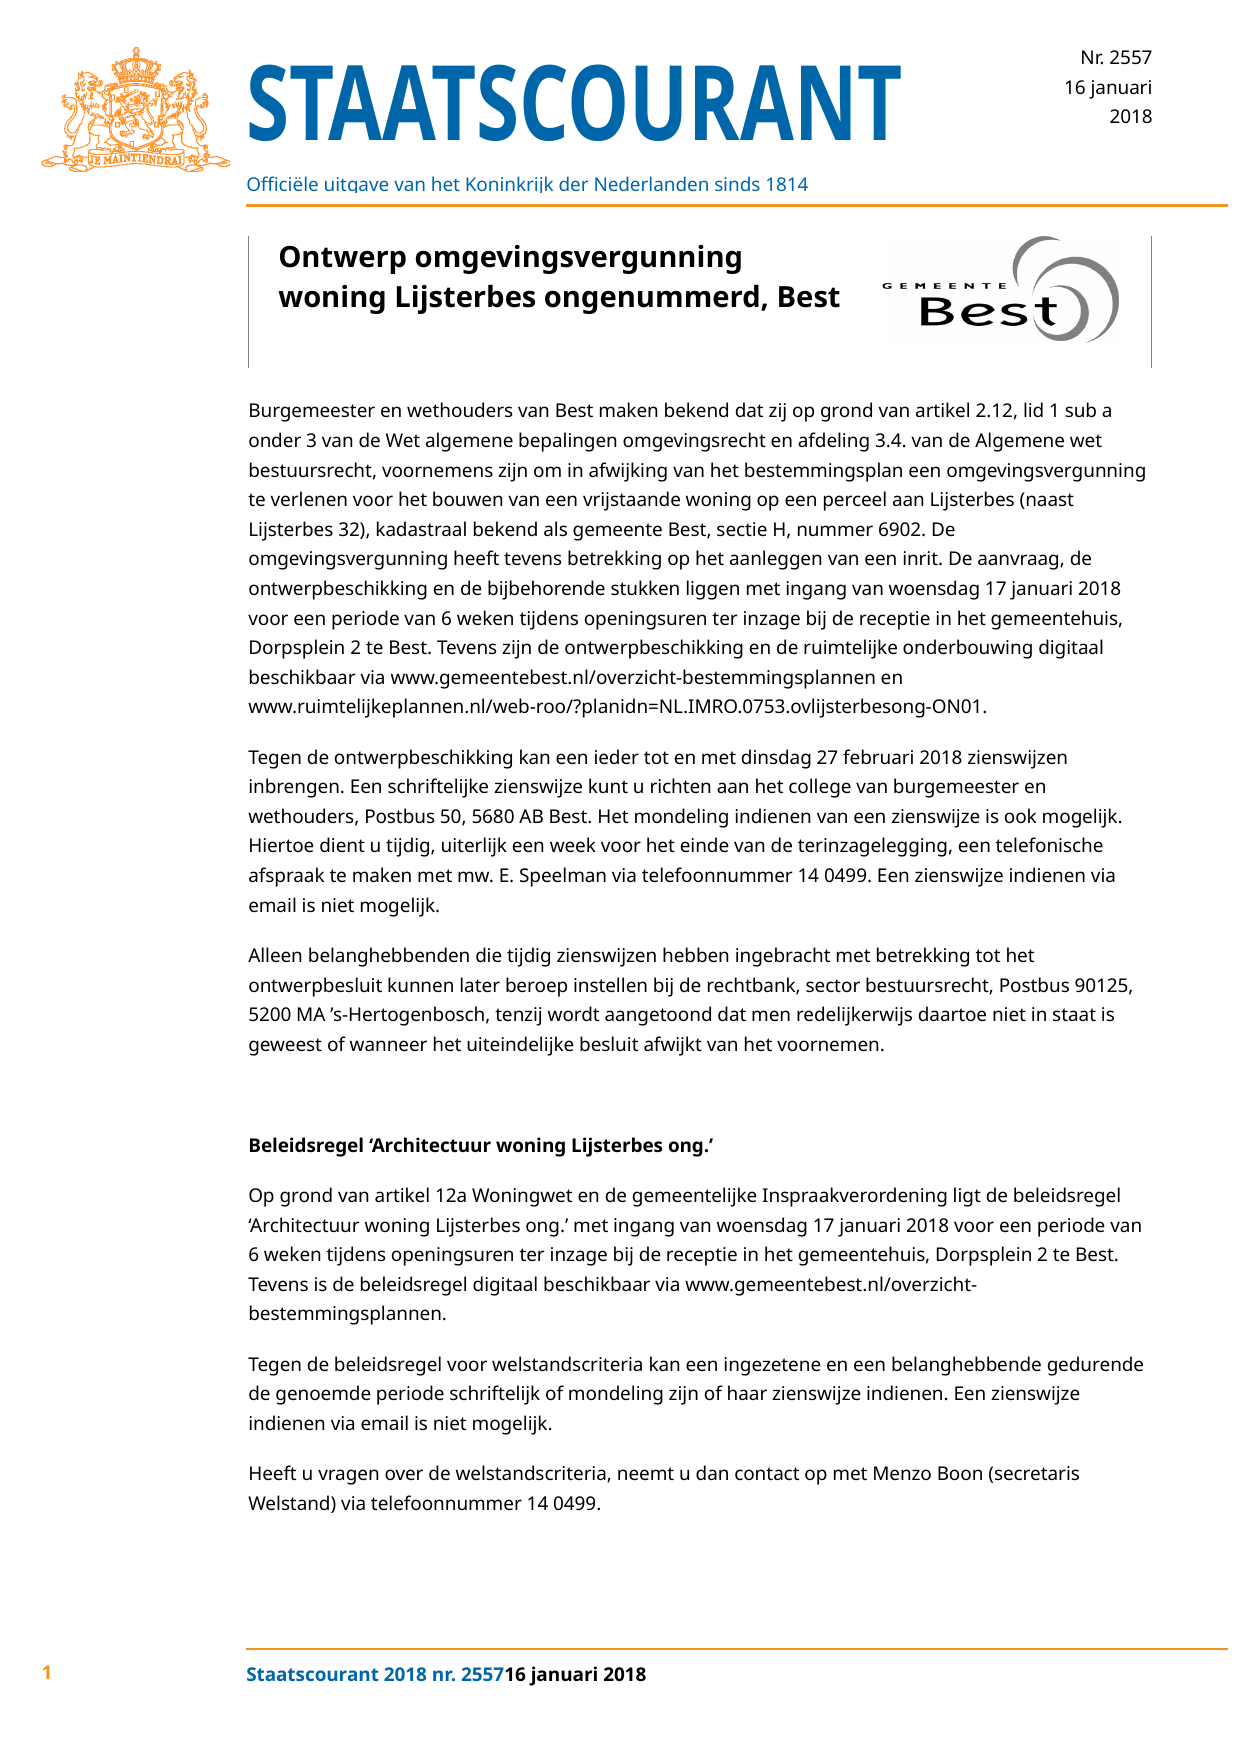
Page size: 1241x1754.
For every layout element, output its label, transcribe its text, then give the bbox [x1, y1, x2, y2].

text Heeft u vragen over de welstandscriteria, neemt u dan contact op met Menzo Boon (secretaris Welstand) via telefoonnummer 14 0499. [248, 1461, 1152, 1516]
text Op grond van artikel 12a Woningwet en de gemeentelijke Inspraakverordening ligt de beleidsregel ‘Architectuur woning Lijsterbes ong.’ met ingang van woensdag 17 januari 2018 voor een periode van 6 weken tijdens openingsuren ter inzage bij de receptie in het gemeentehuis, Dorpsplein 2 te Best. Tevens is de beleidsregel digitaal beschikbaar via www.gemeentebest.nl/overzicht-bestemmingsplannen. [248, 1182, 1152, 1326]
text Alleen belanghebbenden die tijdig zienswijzen hebben ingebracht met betrekking tot het ontwerpbesluit kunnen later beroep instellen bij de rechtbank, sector bestuursrecht, Postbus 90125, 5200 MA ’s-Hertogenbosch, tenzij wordt aangetoond dat men redelijkerwijs daartoe niet in staat is geweest of wanneer het uiteindelijke besluit afwijkt van het voornemen. [248, 942, 1152, 1057]
text Tegen de ontwerpbeschikking kan een ieder tot en met dinsdag 27 februari 2018 zienswijzen inbrengen. Een schriftelijke zienswijze kunt u richten aan het college van burgemeester en wethouders, Postbus 50, 5680 AB Best. Het mondeling indienen van een zienswijze is ook mogelijk. Hiertoe dient u tijdig, uiterlijk een week voor het einde van de terinzagelegging, een telefonische afspraak te maken met mw. E. Speelman via telefoonnummer 14 0499. Een zienswijze indienen via email is niet mogelijk. [248, 744, 1152, 918]
table_header [850, 343, 1151, 368]
table_header [1119, 236, 1151, 342]
picture [882, 236, 1119, 343]
table_header [850, 236, 882, 342]
picture [41, 47, 231, 172]
text Tegen de beleidsregel voor welstandscriteria kan een ingezetene en een belanghebbende gedurende de genoemde periode schriftelijk of mondeling zijn of haar zienswijze indienen. Een zienswijze indienen via email is niet mogelijk. [248, 1351, 1152, 1436]
table_header Ontwerp omgevingsvergunning woning Lijsterbes ongenummerd, Best [249, 236, 850, 368]
text Burgemeester en wethouders van Best maken bekend dat zij op grond van artikel 2.12, lid 1 sub a onder 3 van de Wet algemene bepalingen omgevingsrecht en afdeling 3.4. van de Algemene wet bestuursrecht, voornemens zijn om in afwijking van het bestemmingsplan een omgevingsvergunning te verlenen voor het bouwen van een vrijstaande woning op een perceel aan Lijsterbes (naast Lijsterbes 32), kadastraal bekend als gemeente Best, sectie H, nummer 6902. De omgevingsvergunning heeft tevens betrekking op het aanleggen van een inrit. De aanvraag, de ontwerpbeschikking en de bijbehorende stukken liggen met ingang van woensdag 17 januari 2018 voor een periode van 6 weken tijdens openingsuren ter inzage bij de receptie in het gemeentehuis, Dorpsplein 2 te Best. Tevens zijn de ontwerpbeschikking en de ruimtelijke onderbouwing digitaal beschikbaar via www.gemeentebest.nl/overzicht-bestemmingsplannen en www.ruimtelijkeplannen.nl/web-roo/?planidn=NL.IMRO.0753.ovlijsterbesong-ON01. [248, 398, 1152, 719]
text Beleidsregel ‘Architectuur woning Lijsterbes ong.’ [248, 1132, 1152, 1158]
